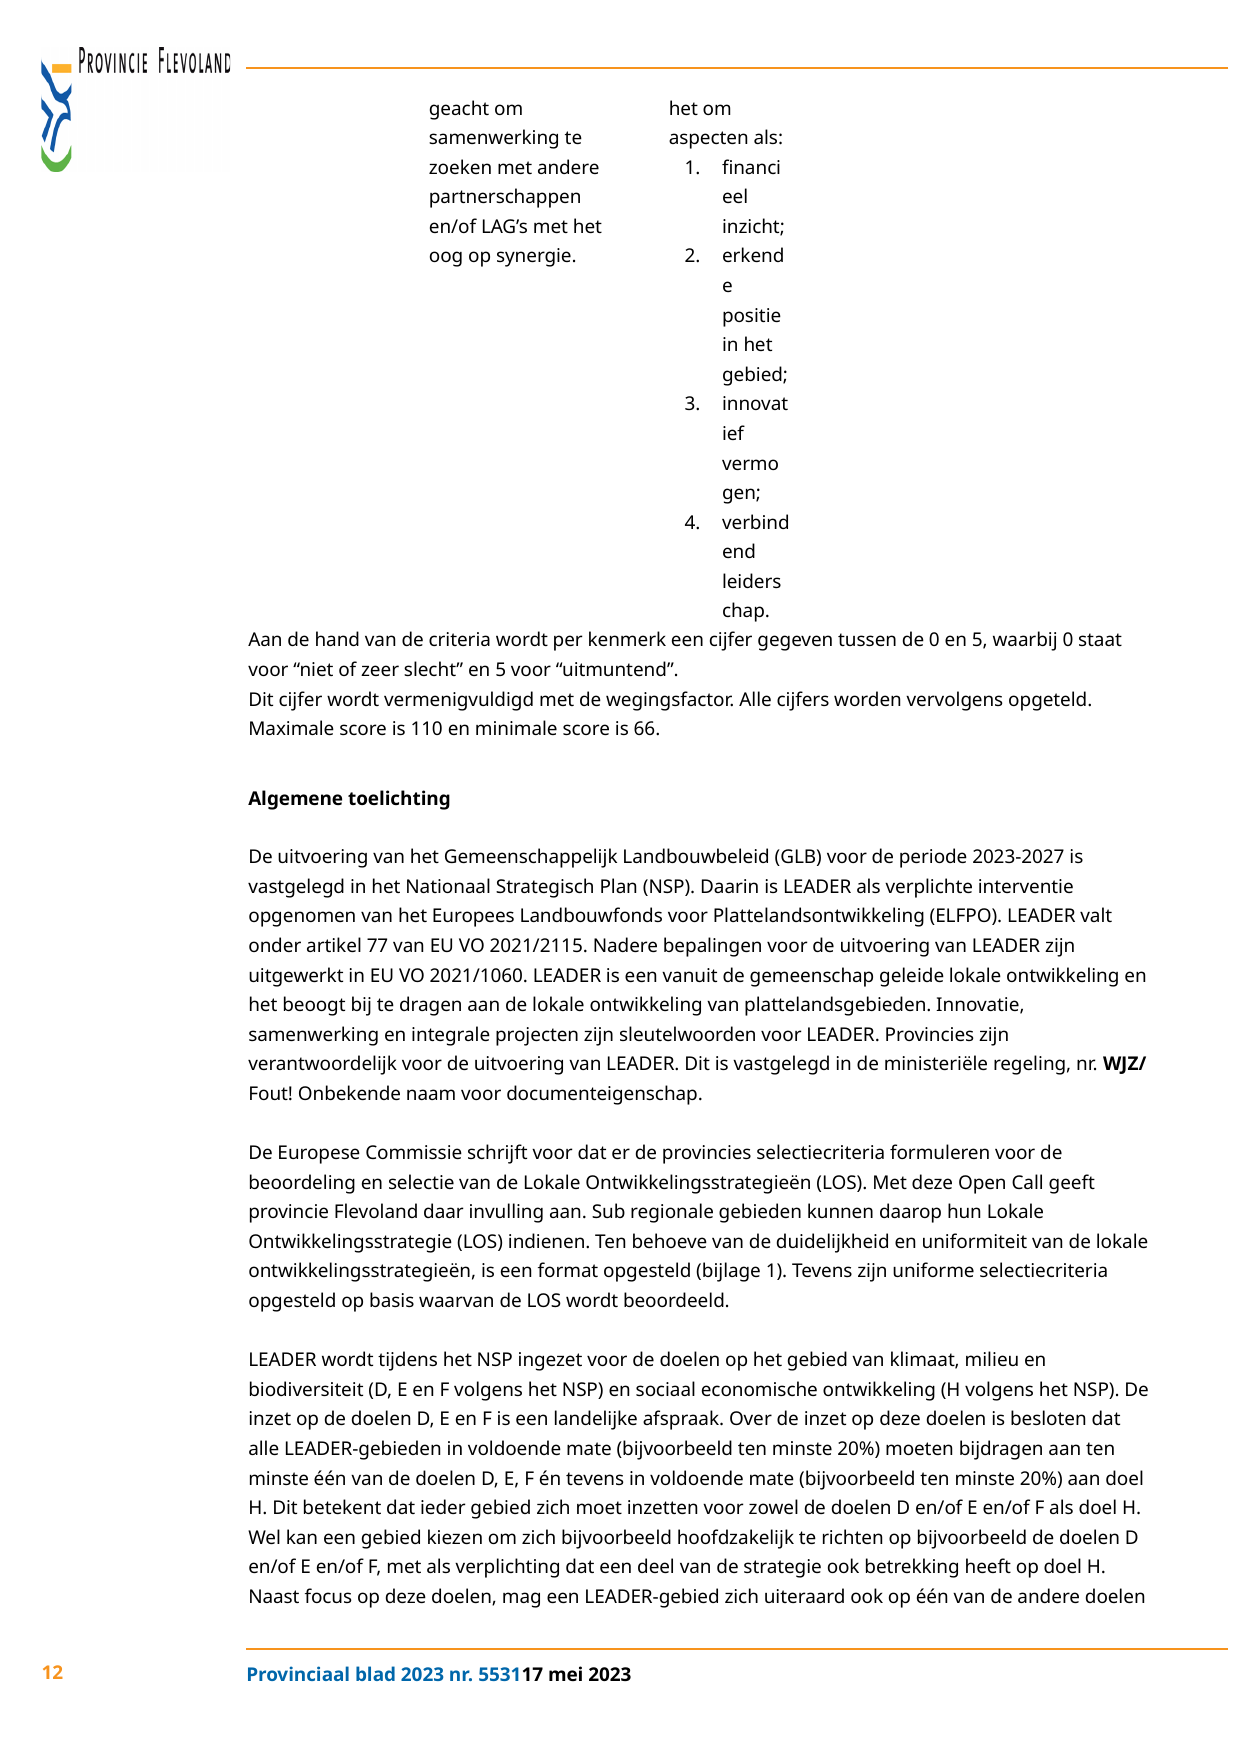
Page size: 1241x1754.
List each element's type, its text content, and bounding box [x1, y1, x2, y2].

text De uitvoering van het Gemeenschappelijk Landbouwbeleid (GLB) voor de periode 2023-2027 is vastgelegd in het Nationaal Strategisch Plan (NSP). Daarin is LEADER als verplichte interventie opgenomen van het Europees Landbouwfonds voor Plattelandsontwikkeling (ELFPO). LEADER valt onder artikel 77 van EU VO 2021/2115. Nadere bepalingen voor de uitvoering van LEADER zijn uitgewerkt in EU VO 2021/1060. LEADER is een vanuit de gemeenschap geleide lokale ontwikkeling en het beoogt bij te dragen aan de lokale ontwikkeling van plattelandsgebieden. Innovatie, samenwerking en integrale projecten zijn sleutelwoorden voor LEADER. Provincies zijn verantwoordelijk voor de uitvoering van LEADER. Dit is vastgelegd in de ministeriële regeling, nr. WJZ/ Fout! Onbekende naam voor documenteigenschap. [248, 843, 1152, 1106]
text De Europese Commissie schrijft voor dat er de provincies selectiecriteria formuleren voor de beoordeling en selectie van de Lokale Ontwikkelingsstrategieën (LOS). Met deze Open Call geeft provincie Flevoland daar invulling aan. Sub regionale gebieden kunnen daarop hun Lokale Ontwikkelingsstrategie (LOS) indienen. Ten behoeve van de duidelijkheid en uniformiteit van de lokale ontwikkelingsstrategieën, is een format opgesteld (bijlage 1). Tevens zijn uniforme selectiecriteria opgesteld op basis waarvan de LOS wordt beoordeeld. [248, 1139, 1152, 1313]
text Dit cijfer wordt vermenigvuldigd met de wegingsfactor. Alle cijfers worden vervolgens opgeteld. [248, 686, 1152, 712]
table_cell [790, 95, 971, 623]
table_cell geacht om samenwerking te zoeken met andere partnerschappen en/of LAG’s met het oog op synergie. [429, 95, 609, 623]
table_cell het om aspecten als: financieel inzicht; erkende positie in het gebied; innovatief vermogen; verbindend leiderschap. [609, 95, 790, 623]
table_cell [248, 95, 429, 623]
text LEADER wordt tijdens het NSP ingezet voor de doelen op het gebied van klimaat, milieu en biodiversiteit (D, E en F volgens het NSP) en sociaal economische ontwikkeling (H volgens het NSP). De inzet op de doelen D, E en F is een landelijke afspraak. Over de inzet op deze doelen is besloten dat alle LEADER-gebieden in voldoende mate (bijvoorbeeld ten minste 20%) moeten bijdragen aan ten minste één van de doelen D, E, F én tevens in voldoende mate (bijvoorbeeld ten minste 20%) aan doel H. Dit betekent dat ieder gebied zich moet inzetten voor zowel de doelen D en/of E en/of F als doel H. Wel kan een gebied kiezen om zich bijvoorbeeld hoofdzakelijk te richten op bijvoorbeeld de doelen D en/of E en/of F, met als verplichting dat een deel van de strategie ook betrekking heeft op doel H. Naast focus op deze doelen, mag een LEADER-gebied zich uiteraard ook op één van de andere doelen [248, 1346, 1152, 1609]
text Maximale score is 110 en minimale score is 66. [248, 715, 1152, 741]
text Aan de hand van de criteria wordt per kenmerk een cijfer gegeven tussen de 0 en 5, waarbij 0 staat voor “niet of zeer slecht” en 5 voor “uitmuntend”. [248, 627, 1152, 682]
text Algemene toelichting [248, 774, 1152, 814]
table_cell [971, 95, 1152, 623]
picture [41, 47, 231, 172]
